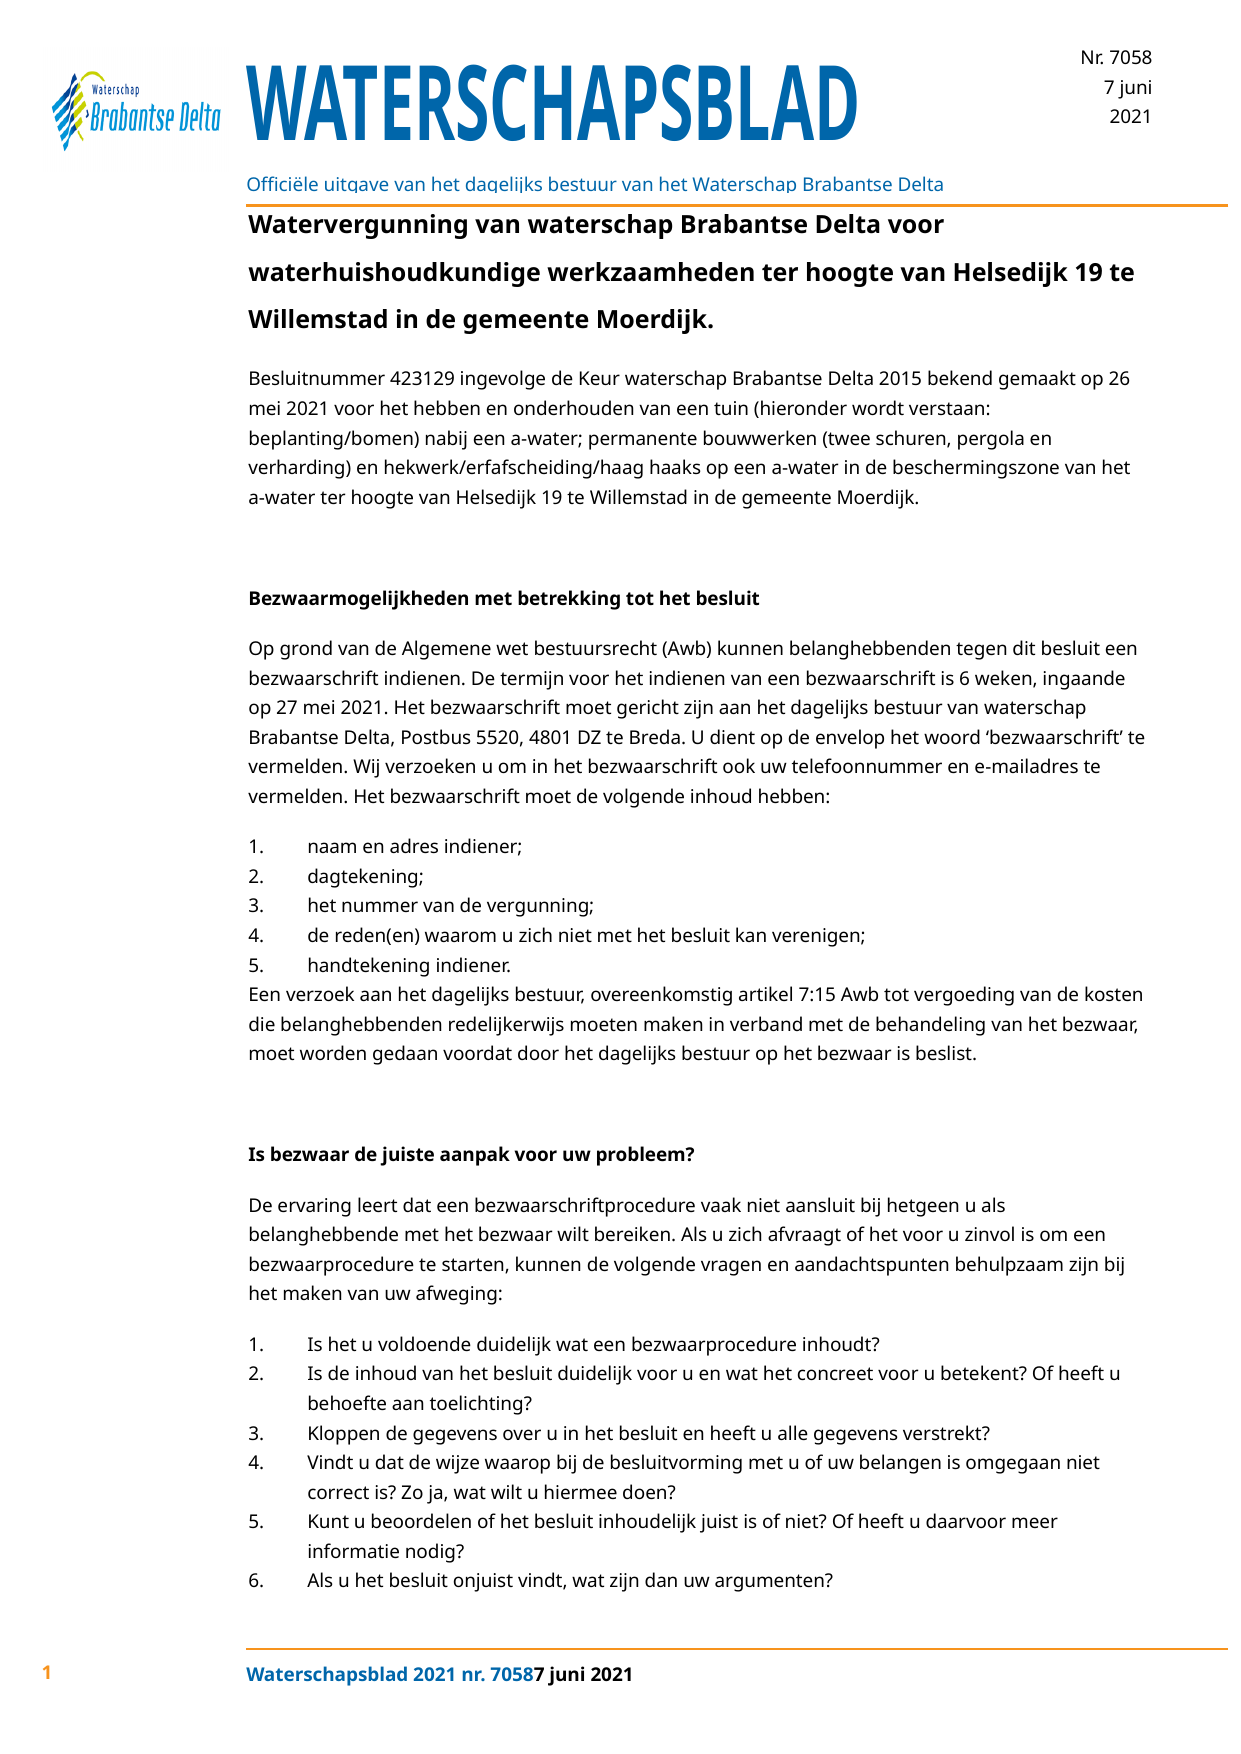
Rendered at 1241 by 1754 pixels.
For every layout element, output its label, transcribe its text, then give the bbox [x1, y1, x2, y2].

text Besluitnummer 423129 ingevolge de Keur waterschap Brabantse Delta 2015 bekend gemaakt op 26 mei 2021 voor het hebben en onderhouden van een tuin (hieronder wordt verstaan: beplanting/bomen) nabij een a-water; permanente bouwwerken (twee schuren, pergola en verharding) en hekwerk/erfafscheiding/haag haaks op een a-water in de beschermingszone van het a-water ter hoogte van Helsedijk 19 te Willemstad in de gemeente Moerdijk. [248, 366, 1152, 509]
text Watervergunning van waterschap Brabantse Delta voor waterhuishoudkundige werkzaamheden ter hoogte van Helsedijk 19 te Willemstad in de gemeente Moerdijk. [248, 207, 1152, 336]
text Een verzoek aan het dagelijks bestuur, overeenkomstig artikel 7:15 Awb tot vergoeding van de kosten die belanghebbenden redelijkerwijs moeten maken in verband met de behandeling van het bezwaar, moet worden gedaan voordat door het dagelijks bestuur op het bezwaar is beslist. [248, 981, 1152, 1066]
text De ervaring leert dat een bezwaarschriftprocedure vaak niet aansluit bij hetgeen u als belanghebbende met het bezwaar wilt bereiken. Als u zich afvraagt of het voor u zinvol is om een bezwaarprocedure te starten, kunnen de volgende vragen en aandachtspunten behulpzaam zijn bij het maken van uw afweging: [248, 1192, 1152, 1306]
list Als u het besluit onjuist vindt, wat zijn dan uw argumenten? [248, 1568, 1152, 1593]
text Op grond van de Algemene wet bestuursrecht (Awb) kunnen belanghebbenden tegen dit besluit een bezwaarschrift indienen. De termijn voor het indienen van een bezwaarschrift is 6 weken, ingaande op 27 mei 2021. Het bezwaarschrift moet gericht zijn aan het dagelijks bestuur van waterschap Brabantse Delta, Postbus 5520, 4801 DZ te Breda. U dient op de envelop het woord ‘bezwaarschrift’ te vermelden. Wij verzoeken u om in het bezwaarschrift ook uw telefoonnummer en e‑mailadres te vermelden. Het bezwaarschrift moet de volgende inhoud hebben: [248, 635, 1152, 809]
list handtekening indiener. [248, 952, 1152, 977]
list het nummer van de vergunning; [248, 893, 1152, 918]
list Is de inhoud van het besluit duidelijk voor u en wat het concreet voor u betekent? Of heeft u behoefte aan toelichting? [248, 1361, 1152, 1416]
list Kloppen de gegevens over u in het besluit en heeft u alle gegevens verstrekt? [248, 1420, 1152, 1445]
list Vindt u dat de wijze waarop bij de besluitvorming met u of uw belangen is omgegaan niet correct is? Zo ja, wat wilt u hiermee doen? [248, 1449, 1152, 1504]
list de reden(en) waarom u zich niet met het besluit kan verenigen; [248, 922, 1152, 948]
picture [41, 47, 231, 172]
text Is bezwaar de juiste aanpak voor uw probleem? [248, 1141, 1152, 1167]
text Bezwaarmogelijkheden met betrekking tot het besluit [248, 585, 1152, 610]
list Kunt u beoordelen of het besluit inhoudelijk juist is of niet? Of heeft u daarvoor meer informatie nodig? [248, 1508, 1152, 1564]
list Is het u voldoende duidelijk wat een bezwaarprocedure inhoudt? [248, 1331, 1152, 1357]
list dagtekening; [248, 863, 1152, 889]
list naam en adres indiener; [248, 833, 1152, 859]
